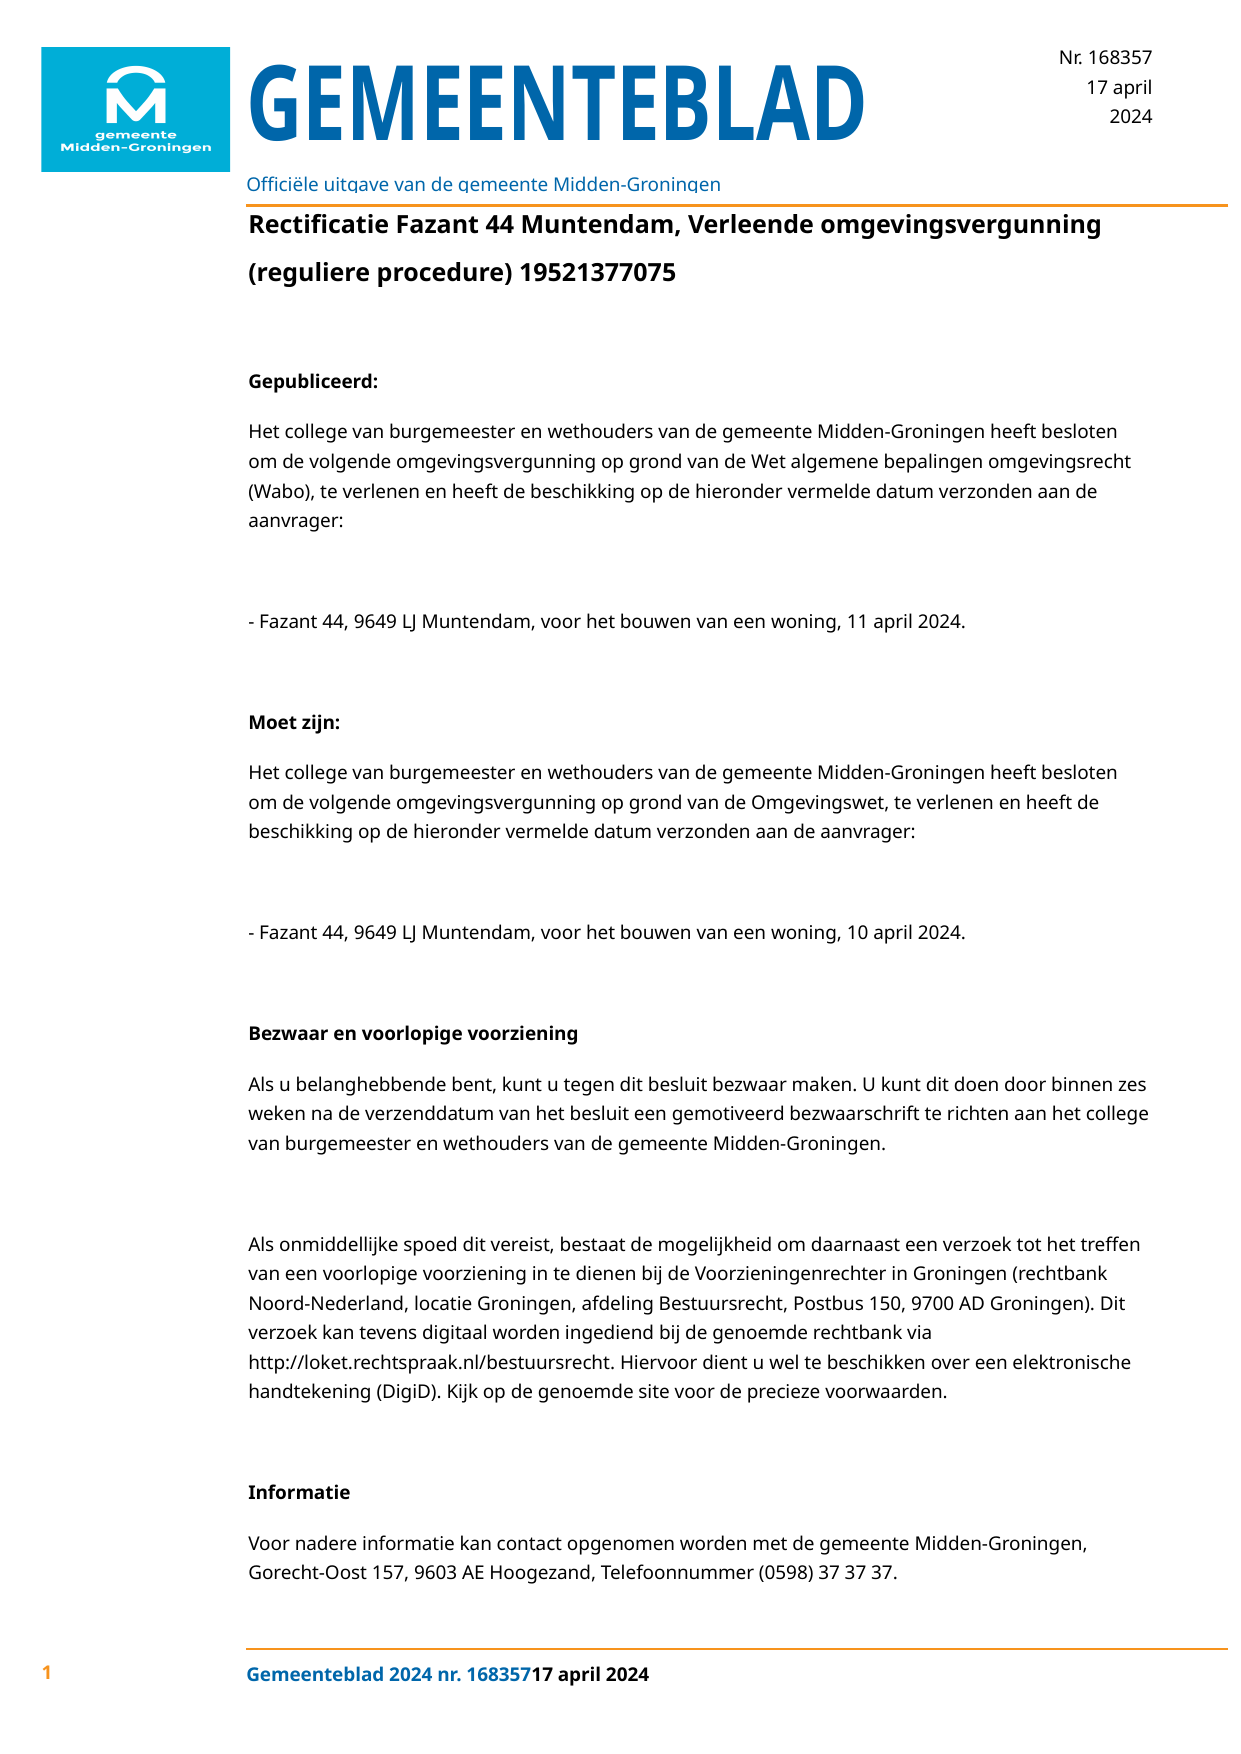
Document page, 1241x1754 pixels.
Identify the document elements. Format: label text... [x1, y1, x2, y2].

picture [107, 89, 165, 122]
text Gepubliceerd: [248, 368, 1152, 394]
picture [184, 146, 190, 153]
text - Fazant 44, 9649 LJ Muntendam, voor het bouwen van een woning, 10 april 2024. [248, 919, 1152, 945]
picture [108, 66, 164, 82]
text Rectificatie Fazant 44 Muntendam, Verleende omgevingsvergunning (reguliere procedure) 19521377075 [248, 207, 1152, 288]
text Het college van burgemeester en wethouders van de gemeente Midden-Groningen heeft besloten om de volgende omgevingsvergunning op grond van de Omgevingswet, te verlenen en heeft de beschikking op de hieronder vermelde datum verzonden aan de aanvrager: [248, 759, 1152, 844]
text Als u belanghebbende bent, kunt u tegen dit besluit bezwaar maken. U kunt dit doen door binnen zes weken na de verzenddatum van het besluit een gemotiveerd bezwaarschrift te richten aan het college van burgemeester en wethouders van de gemeente Midden-Groningen. [248, 1071, 1152, 1156]
text Bezwaar en voorlopige voorziening [248, 1020, 1152, 1046]
text - Fazant 44, 9649 LJ Muntendam, voor het bouwen van een woning, 11 april 2024. [248, 608, 1152, 634]
text Informatie [248, 1479, 1152, 1505]
text Als onmiddellijke spoed dit vereist, bestaat de mogelijkheid om daarnaast een verzoek tot het treffen van een voorlopige voorziening in te dienen bij de Voorzieningenrechter in Groningen (rechtbank Noord-Nederland, locatie Groningen, afdeling Bestuursrecht, Postbus 150, 9700 AD Groningen). Dit verzoek kan tevens digitaal worden ingediend bij de genoemde rechtbank via http://loket.rechtspraak.nl/bestuursrecht. Hiervoor dient u wel te beschikken over een elektronische handtekening (DigiD). Kijk op de genoemde site voor de precieze voorwaarden. [248, 1231, 1152, 1404]
text Voor nadere informatie kan contact opgenomen worden met de gemeente Midden-Groningen, Gorecht-Oost 157, 9603 AE Hoogezand, Telefoonnummer (0598) 37 37 37. [248, 1530, 1152, 1585]
text Het college van burgemeester en wethouders van de gemeente Midden-Groningen heeft besloten om de volgende omgevingsvergunning op grond van de Wet algemene bepalingen omgevingsrecht (Wabo), te verlenen en heeft de beschikking op de hieronder vermelde datum verzonden aan de aanvrager: [248, 419, 1152, 533]
text Moet zijn: [248, 709, 1152, 735]
